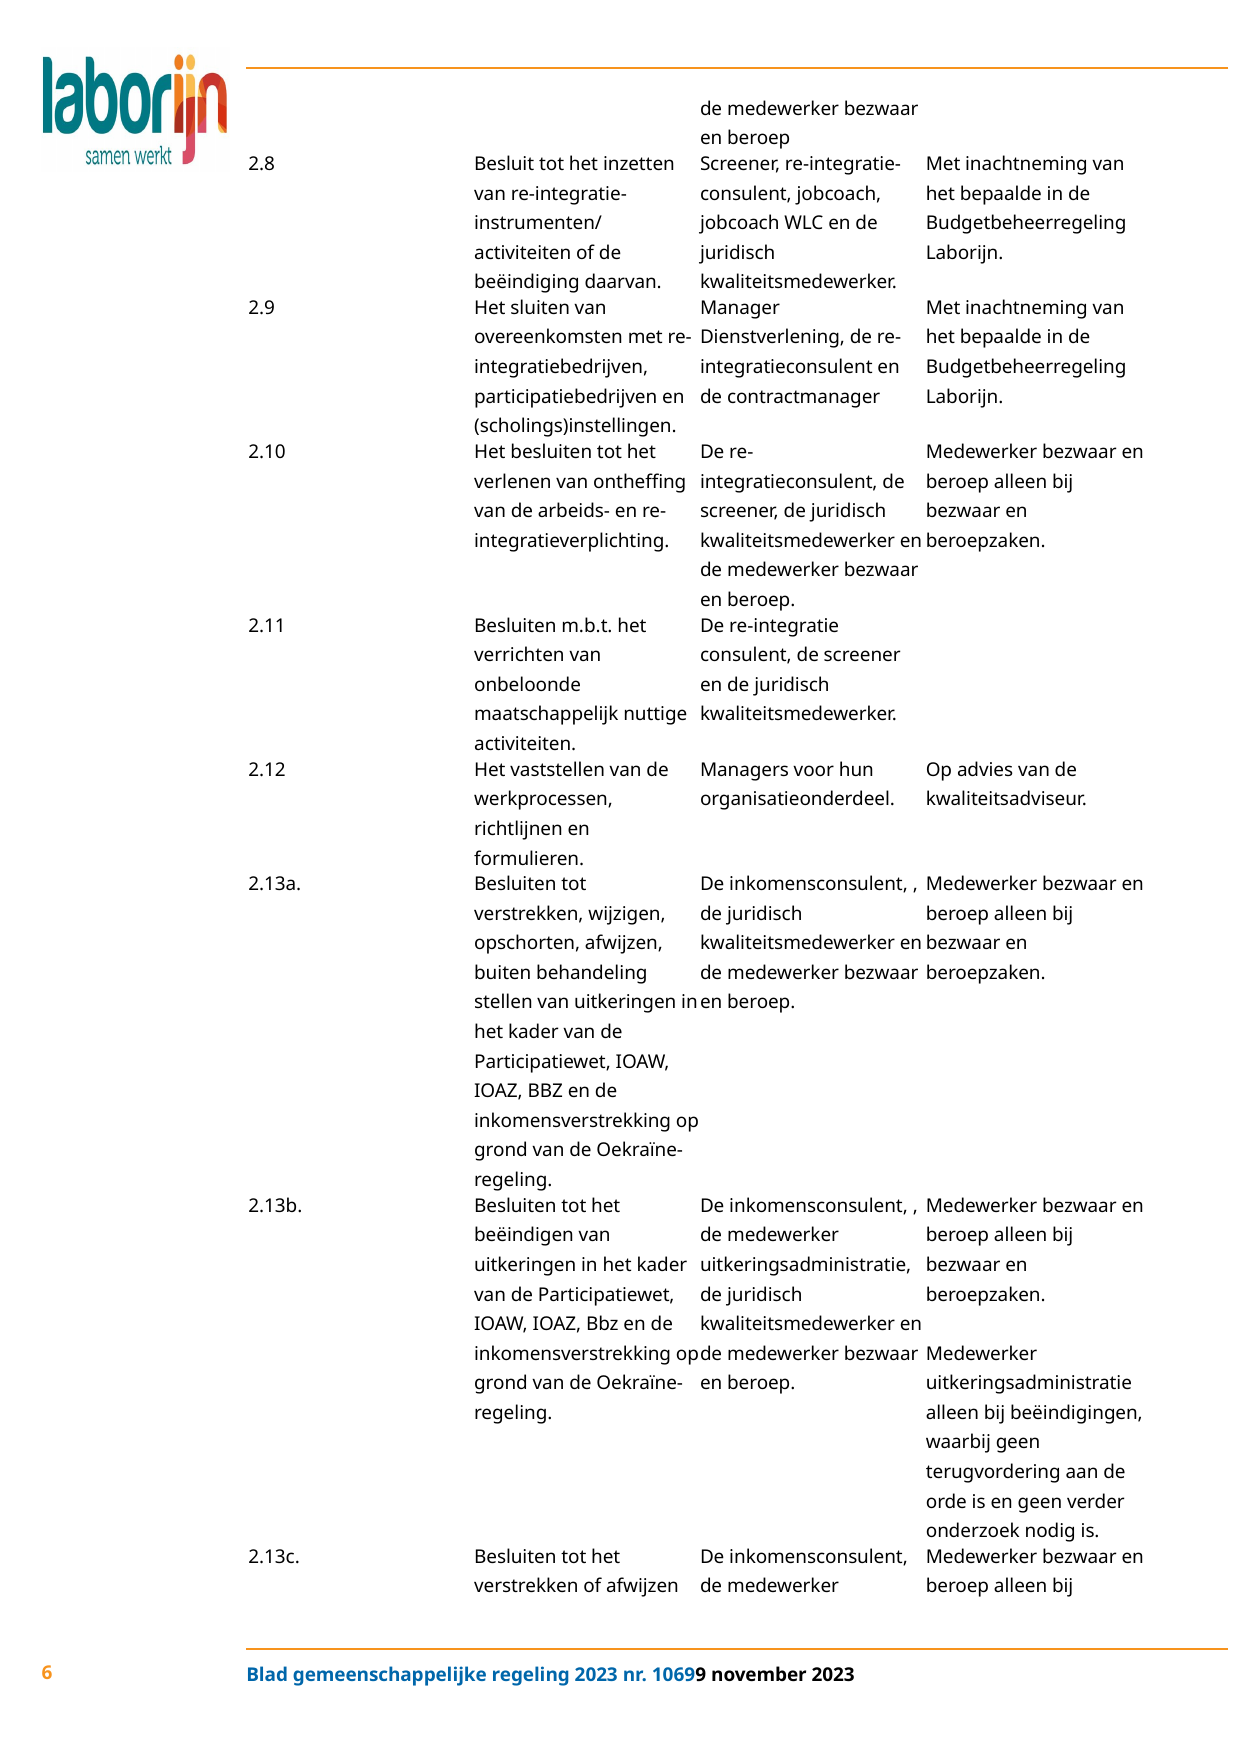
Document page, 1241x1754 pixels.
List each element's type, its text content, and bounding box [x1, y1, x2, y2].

table_cell Medewerker bezwaar en beroep alleen bij [926, 1543, 1152, 1598]
table_cell De re-integratieconsulent, de screener, de juridisch kwaliteitsmedewerker en de medewerker bezwaar en beroep. [700, 438, 926, 612]
table_cell 2.12 [248, 756, 474, 870]
table_cell De inkomensconsulent, , de medewerker uitkeringsadministratie, de juridisch kwaliteitsmedewerker en de medewerker bezwaar en beroep. [700, 1192, 926, 1543]
table_cell Het sluiten van overeenkomsten met re-integratiebedrijven, participatiebedrijven en (scholings)instellingen. [474, 294, 700, 438]
table_cell Met inachtneming van het bepaalde in de Budgetbeheerregeling Laborijn. [926, 294, 1152, 438]
table_cell Het vaststellen van de werkprocessen, richtlijnen en formulieren. [474, 756, 700, 870]
table_cell 2.13a. [248, 870, 474, 1192]
table_cell 2.10 [248, 438, 474, 612]
table_cell Manager Dienstverlening, de re-integratieconsulent en de contractmanager [700, 294, 926, 438]
table_cell Het besluiten tot het verlenen van ontheffing van de arbeids- en re-integratieverplichting. [474, 438, 700, 612]
table_cell 2.8 [248, 150, 474, 294]
table_cell [926, 612, 1152, 756]
table_cell Screener, re-integratie-consulent, jobcoach, jobcoach WLC en de juridisch kwaliteitsmedewerker. [700, 150, 926, 294]
table_cell 2.11 [248, 612, 474, 756]
table_cell Besluit tot het inzetten van re-integratie-instrumenten/ activiteiten of de beëindiging daarvan. [474, 150, 700, 294]
table_cell Medewerker bezwaar en beroep alleen bij bezwaar en beroepzaken. Medewerker uitkeringsadministratie alleen bij beëindigingen, waarbij geen terugvordering aan de orde is en geen verder onderzoek nodig is. [926, 1192, 1152, 1543]
table_cell Besluiten m.b.t. het verrichten van onbeloonde maatschappelijk nuttige activiteiten. [474, 612, 700, 756]
table_cell De inkomensconsulent, , de juridisch kwaliteitsmedewerker en de medewerker bezwaar en beroep. [700, 870, 926, 1192]
table_cell 2.9 [248, 294, 474, 438]
table_cell [926, 95, 1152, 150]
table_cell De re-integratie consulent, de screener en de juridisch kwaliteitsmedewerker. [700, 612, 926, 756]
table_cell Besluiten tot verstrekken, wijzigen, opschorten, afwijzen, buiten behandeling stellen van uitkeringen in het kader van de Participatiewet, IOAW, IOAZ, BBZ en de inkomensverstrekking op grond van de Oekraïne-regeling. [474, 870, 700, 1192]
table_cell [248, 95, 474, 150]
table_cell Op advies van de kwaliteitsadviseur. [926, 756, 1152, 870]
table_cell De inkomensconsulent, de medewerker [700, 1543, 926, 1598]
table_cell Managers voor hun organisatieonderdeel. [700, 756, 926, 870]
table_cell [474, 95, 700, 150]
picture [41, 47, 231, 172]
table_cell 2.13c. [248, 1543, 474, 1598]
table_cell Besluiten tot het beëindigen van uitkeringen in het kader van de Participatiewet, IOAW, IOAZ, Bbz en de inkomensverstrekking op grond van de Oekraïne-regeling. [474, 1192, 700, 1543]
table_cell Met inachtneming van het bepaalde in de Budgetbeheerregeling Laborijn. [926, 150, 1152, 294]
table_cell 2.13b. [248, 1192, 474, 1543]
table_cell Medewerker bezwaar en beroep alleen bij bezwaar en beroepzaken. [926, 870, 1152, 1192]
table_cell Medewerker bezwaar en beroep alleen bij bezwaar en beroepzaken. [926, 438, 1152, 612]
table_cell Besluiten tot het verstrekken of afwijzen [474, 1543, 700, 1598]
table_cell de medewerker bezwaar en beroep [700, 95, 926, 150]
